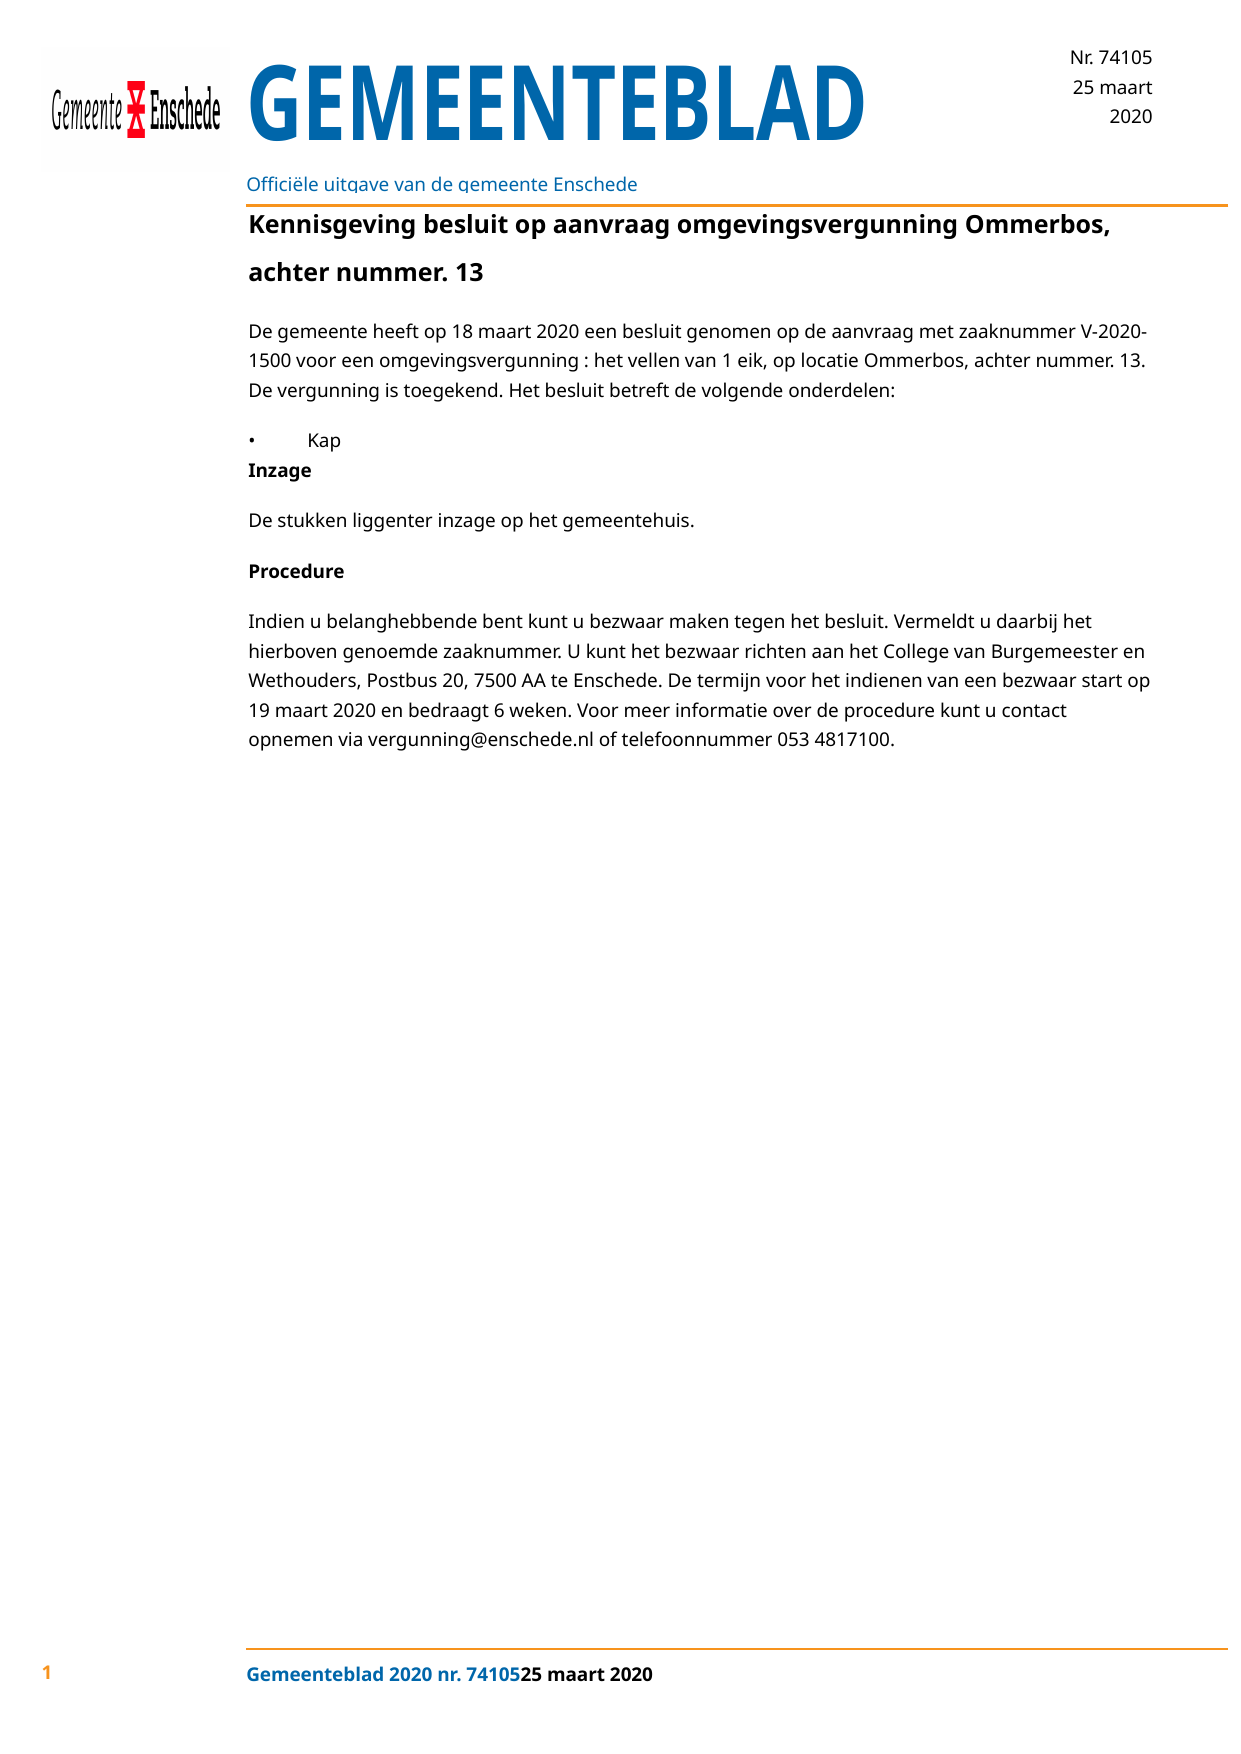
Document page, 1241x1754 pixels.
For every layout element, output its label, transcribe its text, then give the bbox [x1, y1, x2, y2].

text De gemeente heeft op 18 maart 2020 een besluit genomen op de aanvraag met zaaknummer V-2020-1500 voor een omgevingsvergunning : het vellen van 1 eik, op locatie Ommerbos, achter nummer. 13. De vergunning is toegekend. Het besluit betreft de volgende onderdelen: [248, 318, 1152, 403]
text Kennisgeving besluit op aanvraag omgevingsvergunning Ommerbos, achter nummer. 13 [248, 207, 1152, 288]
text De stukken liggenter inzage op het gemeentehuis. [248, 507, 1152, 533]
text Procedure [248, 558, 1152, 584]
text Indien u belanghebbende bent kunt u bezwaar maken tegen het besluit. Vermeldt u daarbij het hierboven genoemde zaaknummer. U kunt het bezwaar richten aan het College van Burgemees­ter en Wethouders, Postbus 20, 7500 AA te Enschede. De termijn voor het indienen van een bezwaar start op 19 maart 2020 en bedraagt 6 weken. Voor meer informatie over de procedure kunt u contact opnemen via vergunning@enschede.nl of telefoonnummer 053 4817100. [248, 608, 1152, 752]
text Inzage [248, 457, 1152, 483]
picture [41, 47, 231, 172]
list Kap [248, 427, 1152, 453]
